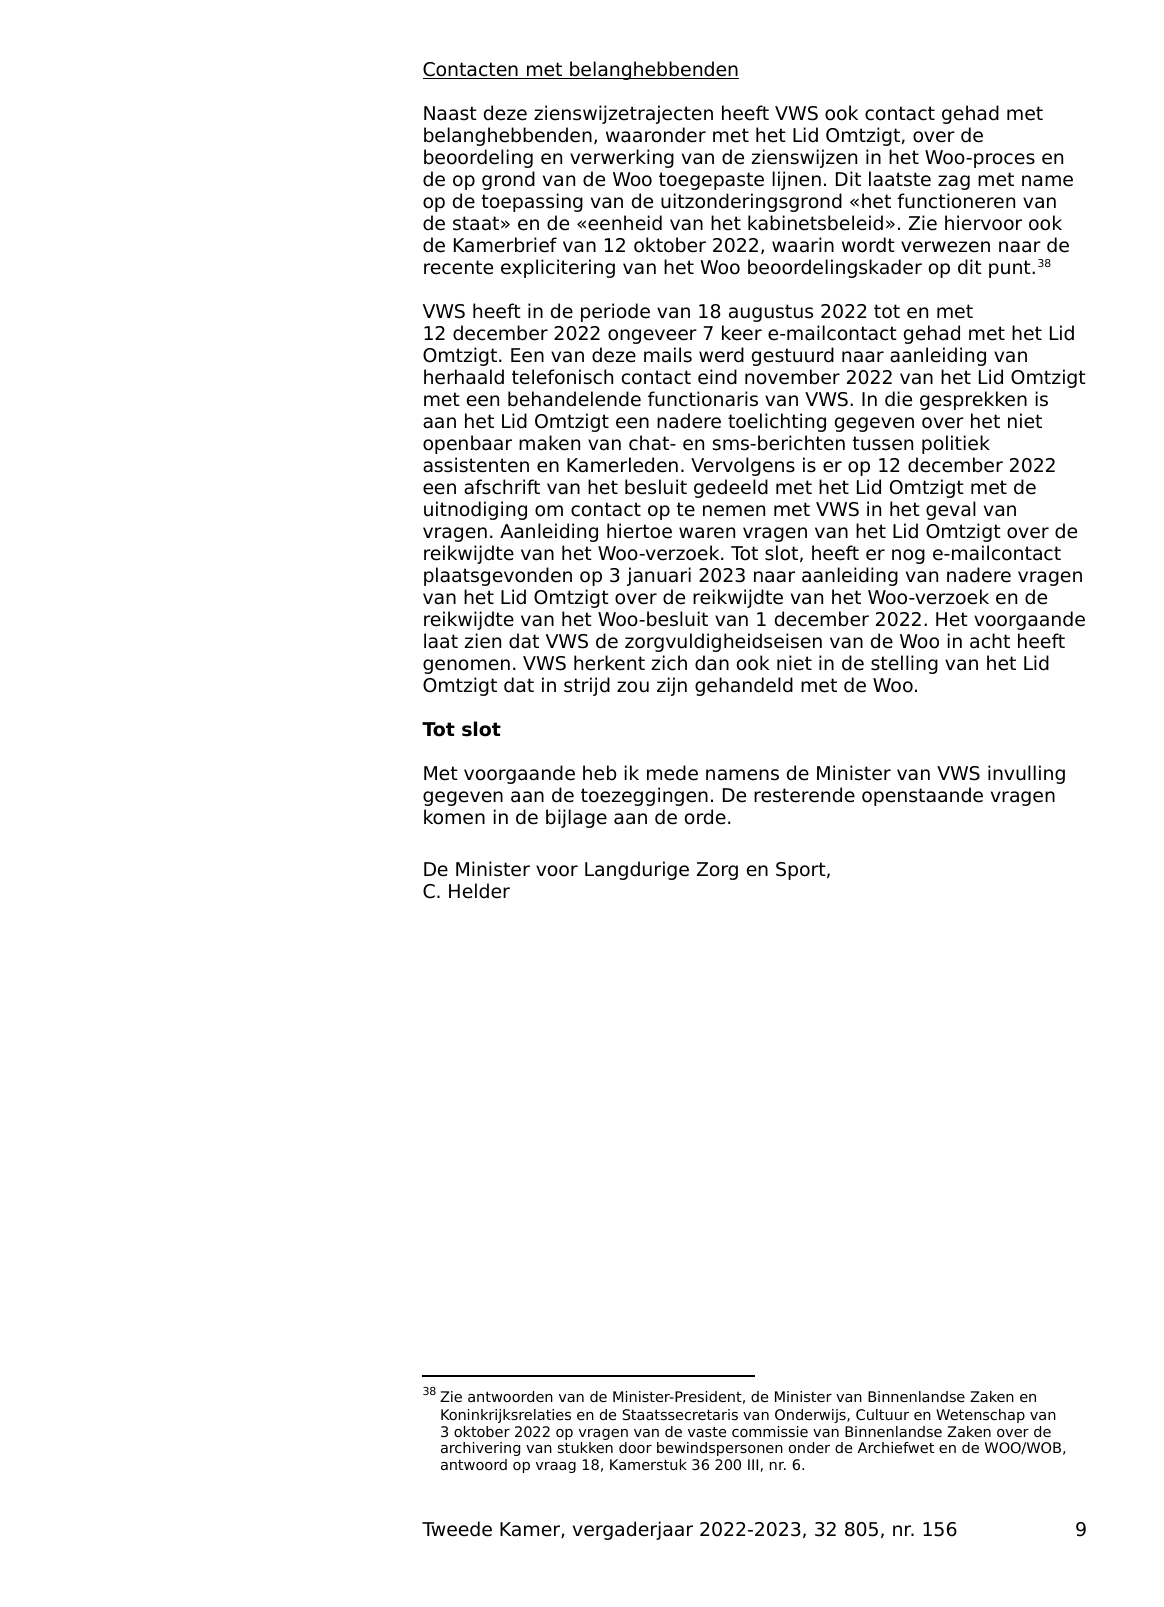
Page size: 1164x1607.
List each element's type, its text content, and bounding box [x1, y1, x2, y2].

subtitle Contacten met belanghebbenden [422, 59, 1087, 81]
subtitle Tot slot [422, 719, 1087, 741]
text Naast deze zienswijzetrajecten heeft VWS ook contact gehad met belanghebbenden, waaronder met het Lid Omtzigt, over de beoordeling en verwerking van de zienswijzen in het Woo-proces en de op grond van de Woo toegepaste lijnen. Dit laatste zag met name op de toepassing van de uitzonderingsgrond «het functioneren van de staat» en de «eenheid van het kabinetsbeleid». Zie hiervoor ook de Kamerbrief van 12 oktober 2022, waarin wordt verwezen naar de recente explicitering van het Woo beoordelingskader op dit punt. [422, 103, 1087, 279]
text VWS heeft in de periode van 18 augustus 2022 tot en met 12 december 2022 ongeveer 7 keer e-mailcontact gehad met het Lid Omtzigt. Een van deze mails werd gestuurd naar aanleiding van herhaald telefonisch contact eind november 2022 van het Lid Omtzigt met een behandelende functionaris van VWS. In die gesprekken is aan het Lid Omtzigt een nadere toelichting gegeven over het niet openbaar maken van chat- en sms-berichten tussen politiek assistenten en Kamerleden. Vervolgens is er op 12 december 2022 een afschrift van het besluit gedeeld met het Lid Omtzigt met de uitnodiging om contact op te nemen met VWS in het geval van vragen. Aanleiding hiertoe waren vragen van het Lid Omtzigt over de reikwijdte van het Woo-verzoek. Tot slot, heeft er nog e-mailcontact plaatsgevonden op 3 januari 2023 naar aanleiding van nadere vragen van het Lid Omtzigt over de reikwijdte van het Woo-verzoek en de reikwijdte van het Woo-besluit van 1 december 2022. Het voorgaande laat zien dat VWS de zorgvuldigheidseisen van de Woo in acht heeft genomen. VWS herkent zich dan ook niet in de stelling van het Lid Omtzigt dat in strijd zou zijn gehandeld met de Woo. [422, 301, 1087, 697]
text De Minister voor Langdurige Zorg en Sport, C. Helder [422, 859, 1087, 903]
text Met voorgaande heb ik mede namens de Minister van VWS invulling gegeven aan de toezeggingen. De resterende openstaande vragen komen in de bijlage aan de orde. [422, 763, 1087, 829]
text Zie antwoorden van de Minister-President, de Minister van Binnenlandse Zaken en Koninkrijksrelaties en de Staatssecretaris van Onderwijs, Cultuur en Wetenschap van 3 oktober 2022 op vragen van de vaste commissie van Binnenlandse Zaken over de archivering van stukken door bewindspersonen onder de Archiefwet en de WOO/WOB, antwoord op vraag 18, Kamerstuk 36 200 III, nr. 6. [422, 1385, 1087, 1474]
